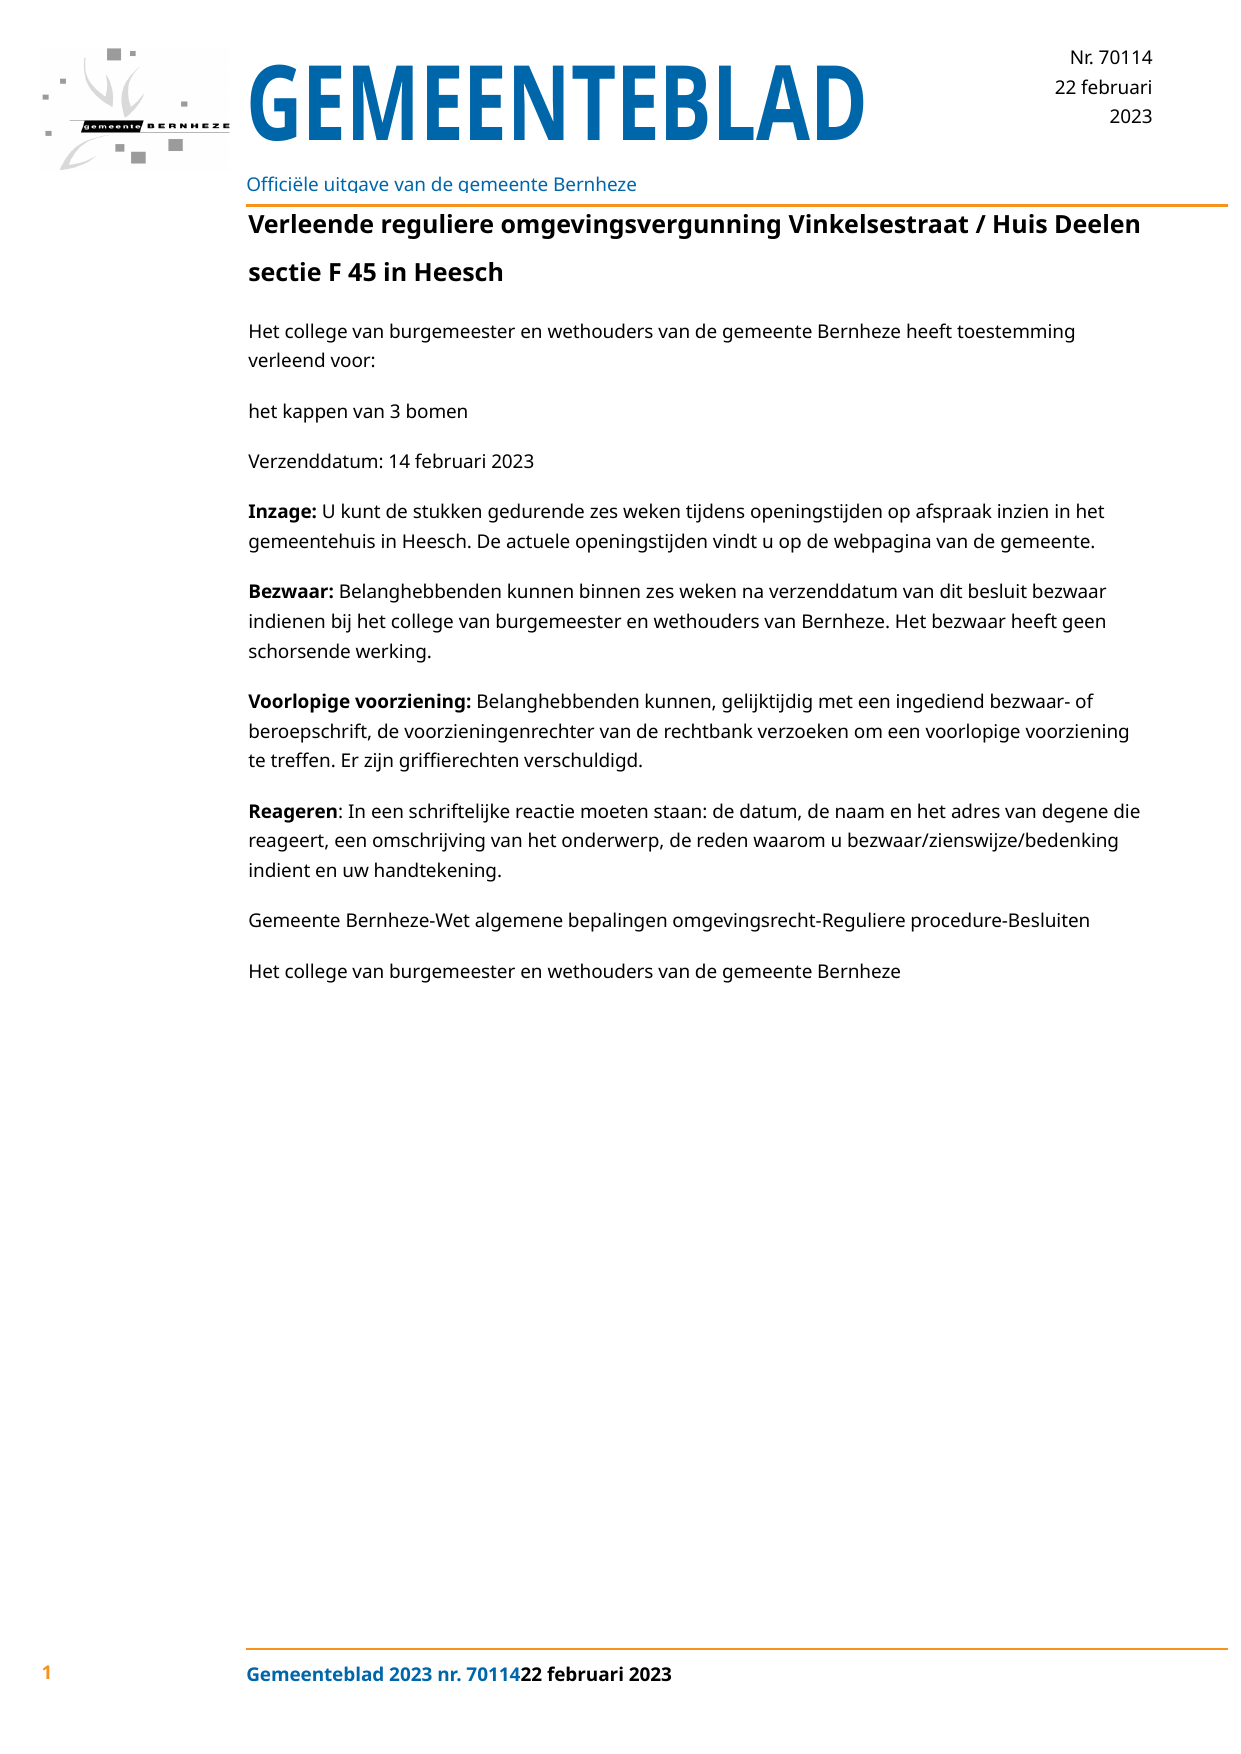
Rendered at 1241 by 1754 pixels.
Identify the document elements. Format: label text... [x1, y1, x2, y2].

text het kappen van 3 bomen [248, 398, 1152, 424]
text Inzage: U kunt de stukken gedurende zes weken tijdens openingstijden op afspraak inzien in het gemeentehuis in Heesch. De actuele openingstijden vindt u op de webpagina van de gemeente. [248, 499, 1152, 554]
text Voorlopige voorziening: Belanghebbenden kunnen, gelijktijdig met een ingediend bezwaar- of beroepschrift, de voorzieningenrechter van de rechtbank verzoeken om een voorlopige voorziening te treffen. Er zijn griffierechten verschuldigd. [248, 688, 1152, 773]
text Het college van burgemeester en wethouders van de gemeente Bernheze heeft toestemming verleend voor: [248, 318, 1152, 373]
text Reageren: In een schriftelijke reactie moeten staan: de datum, de naam en het adres van degene die reageert, een omschrijving van het onderwerp, de reden waarom u bezwaar/zienswijze/bedenking indient en uw handtekening. [248, 798, 1152, 883]
picture [41, 47, 231, 172]
text Gemeente Bernheze-Wet algemene bepalingen omgevingsrecht-Reguliere procedure-Besluiten [248, 907, 1152, 933]
text Verleende reguliere omgevingsvergunning Vinkelsestraat / Huis Deelen sectie F 45 in Heesch [248, 207, 1152, 288]
text Het college van burgemeester en wethouders van de gemeente Bernheze [248, 958, 1152, 984]
text Bezwaar: Belanghebbenden kunnen binnen zes weken na verzenddatum van dit besluit bezwaar indienen bij het college van burgemeester en wethouders van Bernheze. Het bezwaar heeft geen schorsende werking. [248, 579, 1152, 664]
text Verzenddatum: 14 februari 2023 [248, 448, 1152, 474]
